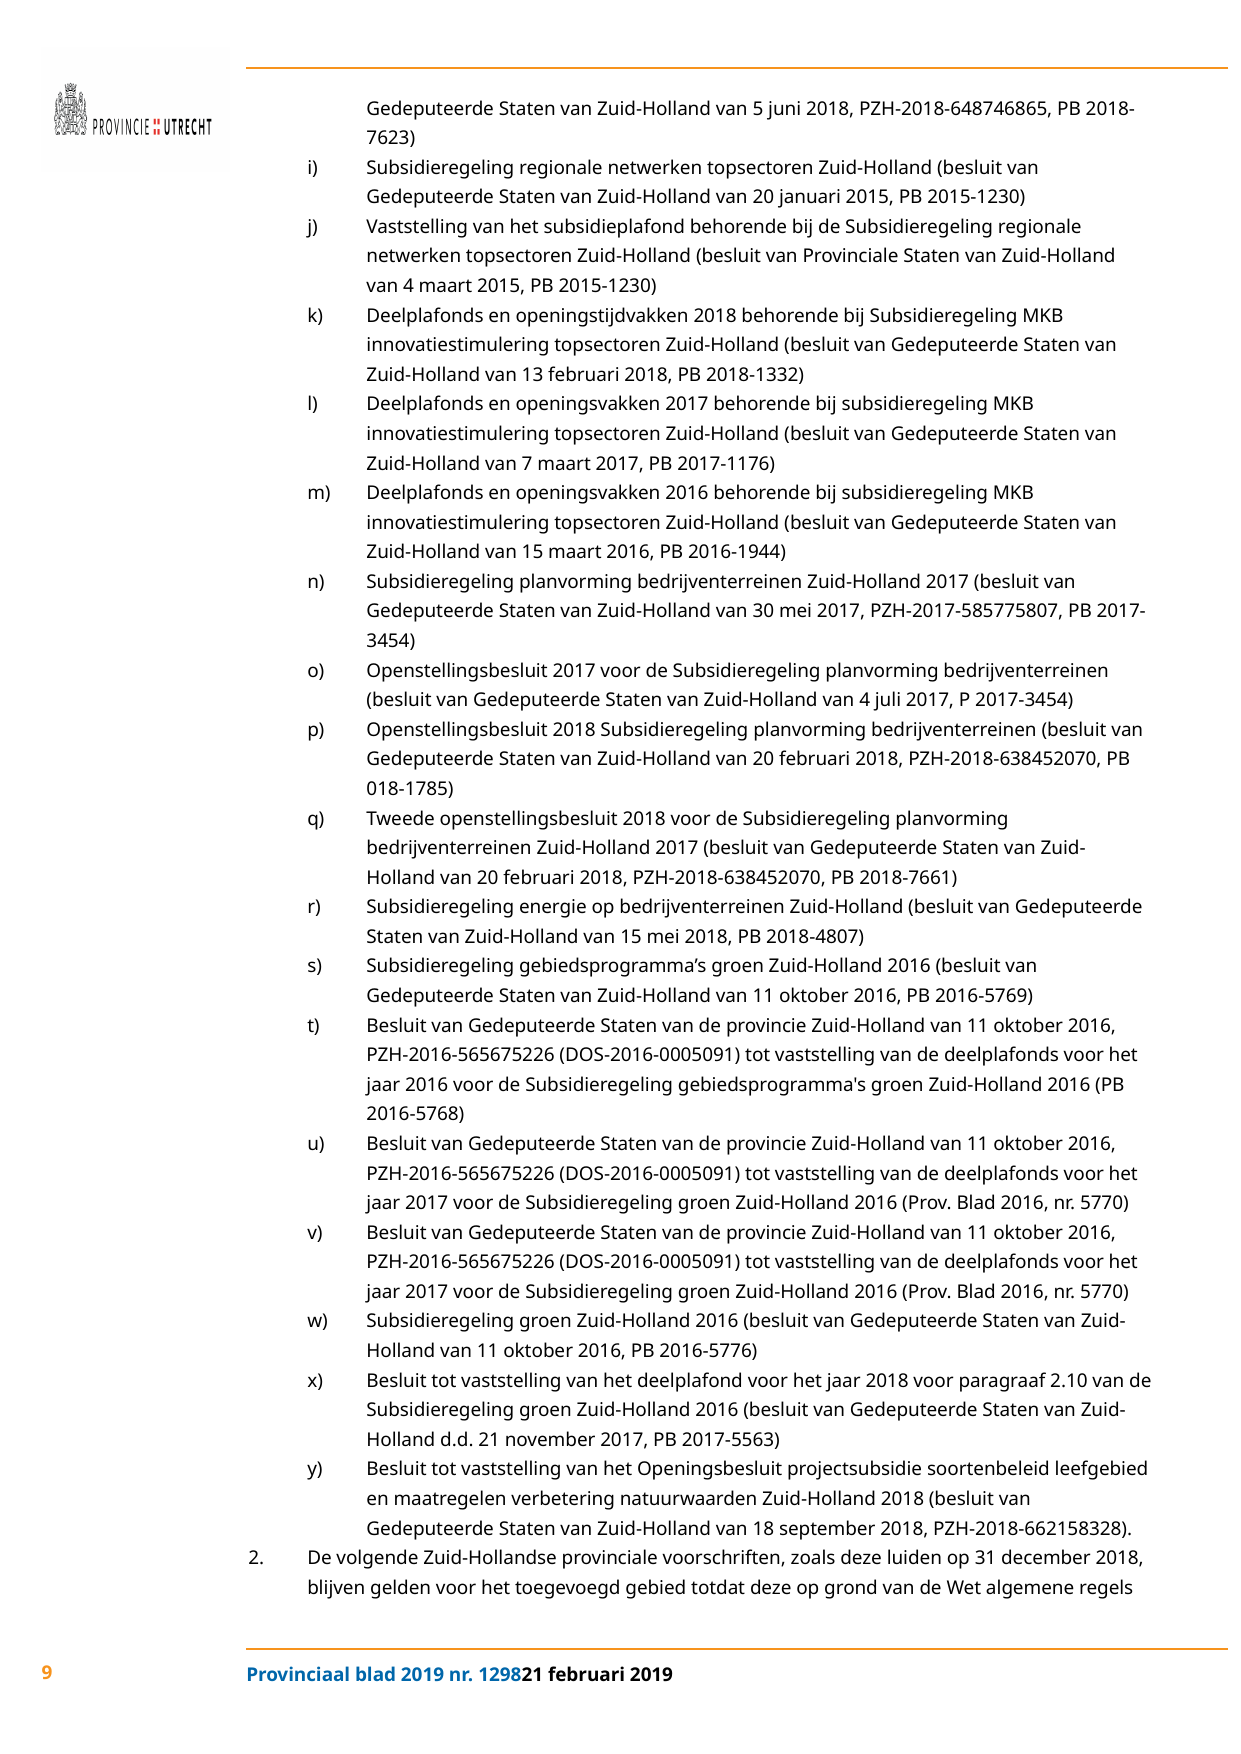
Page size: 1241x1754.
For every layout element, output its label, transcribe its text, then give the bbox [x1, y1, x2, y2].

list Vaststelling van het subsidieplafond behorende bij de Subsidieregeling regionale netwerken topsectoren Zuid-Holland (besluit van Provinciale Staten van Zuid-Holland van 4 maart 2015, PB 2015-1230) [307, 213, 1152, 298]
list Openstellingsbesluit 2018 Subsidieregeling planvorming bedrijventerreinen (besluit van Gedeputeerde Staten van Zuid-Holland van 20 februari 2018, PZH-2018-638452070, PB 018-1785) [307, 716, 1152, 801]
list Subsidieregeling planvorming bedrijventerreinen Zuid-Holland 2017 (besluit van Gedeputeerde Staten van Zuid-Holland van 30 mei 2017, PZH-2017-585775807, PB 2017-3454) [307, 568, 1152, 653]
list Subsidieregeling energie op bedrijventerreinen Zuid-Holland (besluit van Gedeputeerde Staten van Zuid-Holland van 15 mei 2018, PB 2018-4807) [307, 893, 1152, 949]
list Deelplafonds en openingstijdvakken 2018 behorende bij Subsidieregeling MKB innovatiestimulering topsectoren Zuid-Holland (besluit van Gedeputeerde Staten van Zuid-Holland van 13 februari 2018, PB 2018-1332) [307, 302, 1152, 387]
list Openstellingsbesluit 2017 voor de Subsidieregeling planvorming bedrijventerreinen (besluit van Gedeputeerde Staten van Zuid-Holland van 4 juli 2017, P 2017-3454) [307, 657, 1152, 712]
list Tweede openstellingsbesluit 2018 voor de Subsidieregeling planvorming bedrijventerreinen Zuid-Holland 2017 (besluit van Gedeputeerde Staten van Zuid-Holland van 20 februari 2018, PZH-2018-638452070, PB 2018-7661) [307, 805, 1152, 890]
list Besluit van Gedeputeerde Staten van de provincie Zuid-Holland van 11 oktober 2016, PZH-2016-565675226 (DOS-2016-0005091) tot vaststelling van de deelplafonds voor het jaar 2016 voor de Subsidieregeling gebiedsprogramma's groen Zuid-Holland 2016 (PB 2016-5768) [307, 1012, 1152, 1126]
list Deelplafonds en openingsvakken 2016 behorende bij subsidieregeling MKB innovatiestimulering topsectoren Zuid-Holland (besluit van Gedeputeerde Staten van Zuid-Holland van 15 maart 2016, PB 2016-1944) [307, 479, 1152, 564]
list De volgende Zuid-Hollandse provinciale voorschriften, zoals deze luiden op 31 december 2018, blijven gelden voor het toegevoegd gebied totdat deze op grond van de Wet algemene regels [248, 1544, 1152, 1600]
list Subsidieregeling regionale netwerken topsectoren Zuid-Holland (besluit van Gedeputeerde Staten van Zuid-Holland van 20 januari 2015, PB 2015-1230) [307, 154, 1152, 209]
list Besluit van Gedeputeerde Staten van de provincie Zuid-Holland van 11 oktober 2016, PZH-2016-565675226 (DOS-2016-0005091) tot vaststelling van de deelplafonds voor het jaar 2017 voor de Subsidieregeling groen Zuid-Holland 2016 (Prov. Blad 2016, nr. 5770) [307, 1219, 1152, 1304]
list Besluit van Gedeputeerde Staten van de provincie Zuid-Holland van 11 oktober 2016, PZH-2016-565675226 (DOS-2016-0005091) tot vaststelling van de deelplafonds voor het jaar 2017 voor de Subsidieregeling groen Zuid-Holland 2016 (Prov. Blad 2016, nr. 5770) [307, 1130, 1152, 1215]
list Besluit tot vaststelling van het Openingsbesluit projectsubsidie soortenbeleid leefgebied en maatregelen verbetering natuurwaarden Zuid-Holland 2018 (besluit van Gedeputeerde Staten van Zuid-Holland van 18 september 2018, PZH-2018-662158328). [307, 1456, 1152, 1541]
list Deelplafonds en openingsvakken 2017 behorende bij subsidieregeling MKB innovatiestimulering topsectoren Zuid-Holland (besluit van Gedeputeerde Staten van Zuid-Holland van 7 maart 2017, PB 2017-1176) [307, 391, 1152, 476]
picture [41, 47, 231, 172]
list Subsidieregeling groen Zuid-Holland 2016 (besluit van Gedeputeerde Staten van Zuid-Holland van 11 oktober 2016, PB 2016-5776) [307, 1308, 1152, 1363]
list Besluit tot vaststelling van het deelplafond voor het jaar 2018 voor paragraaf 2.10 van de Subsidieregeling groen Zuid-Holland 2016 (besluit van Gedeputeerde Staten van Zuid-Holland d.d. 21 november 2017, PB 2017-5563) [307, 1367, 1152, 1452]
list Gedeputeerde Staten van Zuid-Holland van 5 juni 2018, PZH-2018-648746865, PB 2018-7623) [307, 95, 1152, 150]
list Subsidieregeling gebiedsprogramma’s groen Zuid-Holland 2016 (besluit van Gedeputeerde Staten van Zuid-Holland van 11 oktober 2016, PB 2016-5769) [307, 953, 1152, 1008]
